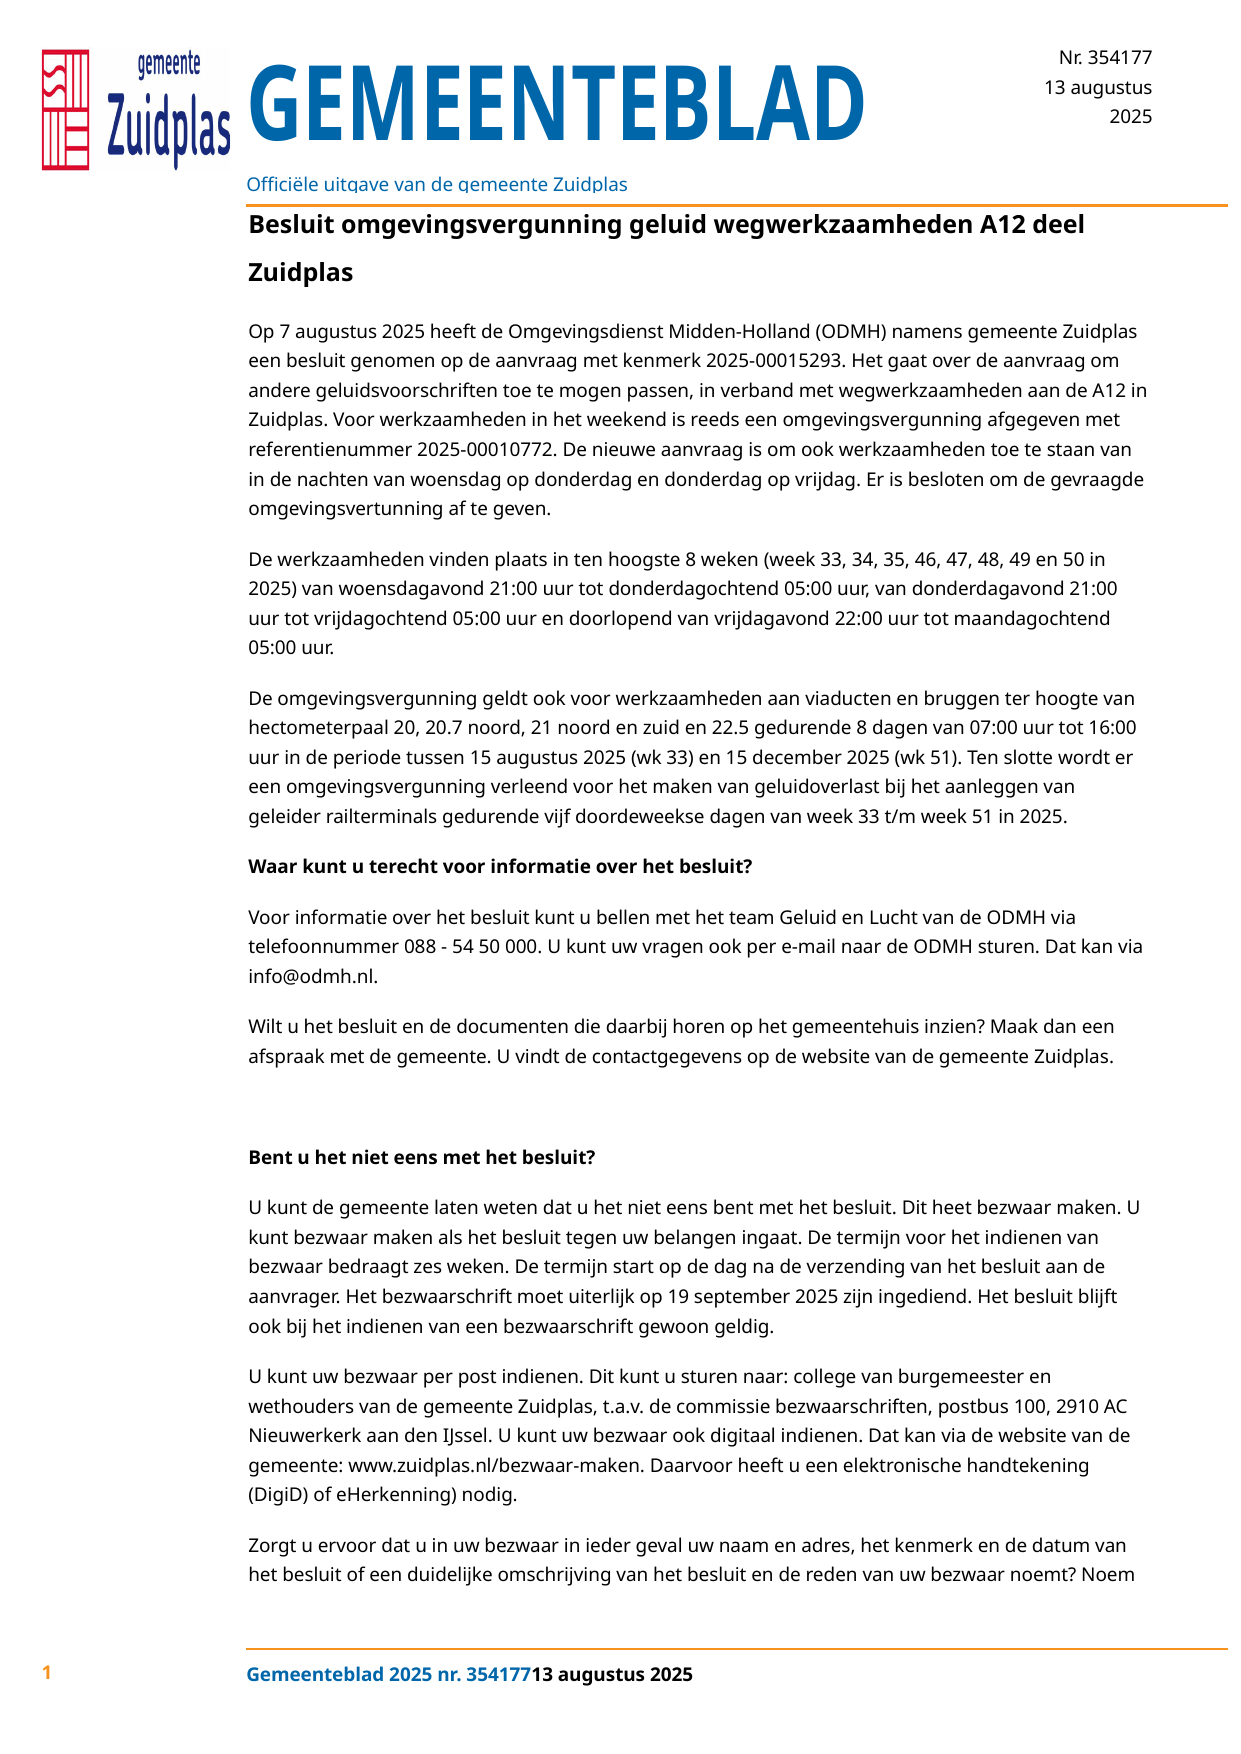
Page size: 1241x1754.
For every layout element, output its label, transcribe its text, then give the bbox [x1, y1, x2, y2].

text Voor informatie over het besluit kunt u bellen met het team Geluid en Lucht van de ODMH via telefoonnummer 088 - 54 50 000. U kunt uw vragen ook per e-mail naar de ODMH sturen. Dat kan via info@odmh.nl. [248, 904, 1152, 989]
text Waar kunt u terecht voor informatie over het besluit? [248, 854, 1152, 879]
text De werkzaamheden vinden plaats in ten hoogste 8 weken (week 33, 34, 35, 46, 47, 48, 49 en 50 in 2025) van woensdagavond 21:00 uur tot donderdagochtend 05:00 uur, van donderdagavond 21:00 uur tot vrijdagochtend 05:00 uur en doorlopend van vrijdagavond 22:00 uur tot maandagochtend 05:00 uur. [248, 546, 1152, 660]
text De omgevingsvergunning geldt ook voor werkzaamheden aan viaducten en bruggen ter hoogte van hectometerpaal 20, 20.7 noord, 21 noord en zuid en 22.5 gedurende 8 dagen van 07:00 uur tot 16:00 uur in de periode tussen 15 augustus 2025 (wk 33) en 15 december 2025 (wk 51). Ten slotte wordt er een omgevingsvergunning verleend voor het maken van geluidoverlast bij het aanleggen van geleider railterminals gedurende vijf doordeweekse dagen van week 33 t/m week 51 in 2025. [248, 685, 1152, 829]
text Bent u het niet eens met het besluit? [248, 1144, 1152, 1170]
text Wilt u het besluit en de documenten die daarbij horen op het gemeentehuis inzien? Maak dan een afspraak met de gemeente. U vindt de contactgegevens op de website van de gemeente Zuidplas. [248, 1014, 1152, 1069]
text Zorgt u ervoor dat u in uw bezwaar in ieder geval uw naam en adres, het kenmerk en de datum van het besluit of een duidelijke omschrijving van het besluit en de reden van uw bezwaar noemt? Noem [248, 1532, 1152, 1587]
text U kunt de gemeente laten weten dat u het niet eens bent met het besluit. Dit heet bezwaar maken. U kunt bezwaar maken als het besluit tegen uw belangen ingaat. De termijn voor het indienen van bezwaar bedraagt zes weken. De termijn start op de dag na de verzending van het besluit aan de aanvrager. Het bezwaarschrift moet uiterlijk op 19 september 2025 zijn ingediend. Het besluit blijft ook bij het indienen van een bezwaarschrift gewoon geldig. [248, 1194, 1152, 1339]
text Op 7 augustus 2025 heeft de Omgevingsdienst Midden-Holland (ODMH) namens gemeente Zuidplas een besluit genomen op de aanvraag met kenmerk 2025-00015293. Het gaat over de aanvraag om andere geluidsvoorschriften toe te mogen passen, in verband met wegwerkzaamheden aan de A12 in Zuidplas. Voor werkzaamheden in het weekend is reeds een omgevingsvergunning afgegeven met referentienummer 2025-00010772. De nieuwe aanvraag is om ook werkzaamheden toe te staan van in de nachten van woensdag op donderdag en donderdag op vrijdag. Er is besloten om de gevraagde omgevingsvertunning af te geven. [248, 318, 1152, 521]
text U kunt uw bezwaar per post indienen. Dit kunt u sturen naar: college van burgemeester en wethouders van de gemeente Zuidplas, t.a.v. de commissie bezwaarschriften, postbus 100, 2910 AC Nieuwerkerk aan den IJssel. U kunt uw bezwaar ook digitaal indienen. Dat kan via de website van de gemeente: www.zuidplas.nl/bezwaar-maken. Daarvoor heeft u een elektronische handtekening (DigiD) of eHerkenning) nodig. [248, 1363, 1152, 1507]
text Besluit omgevingsvergunning geluid wegwerkzaamheden A12 deel Zuidplas [248, 207, 1152, 288]
picture [41, 47, 231, 172]
